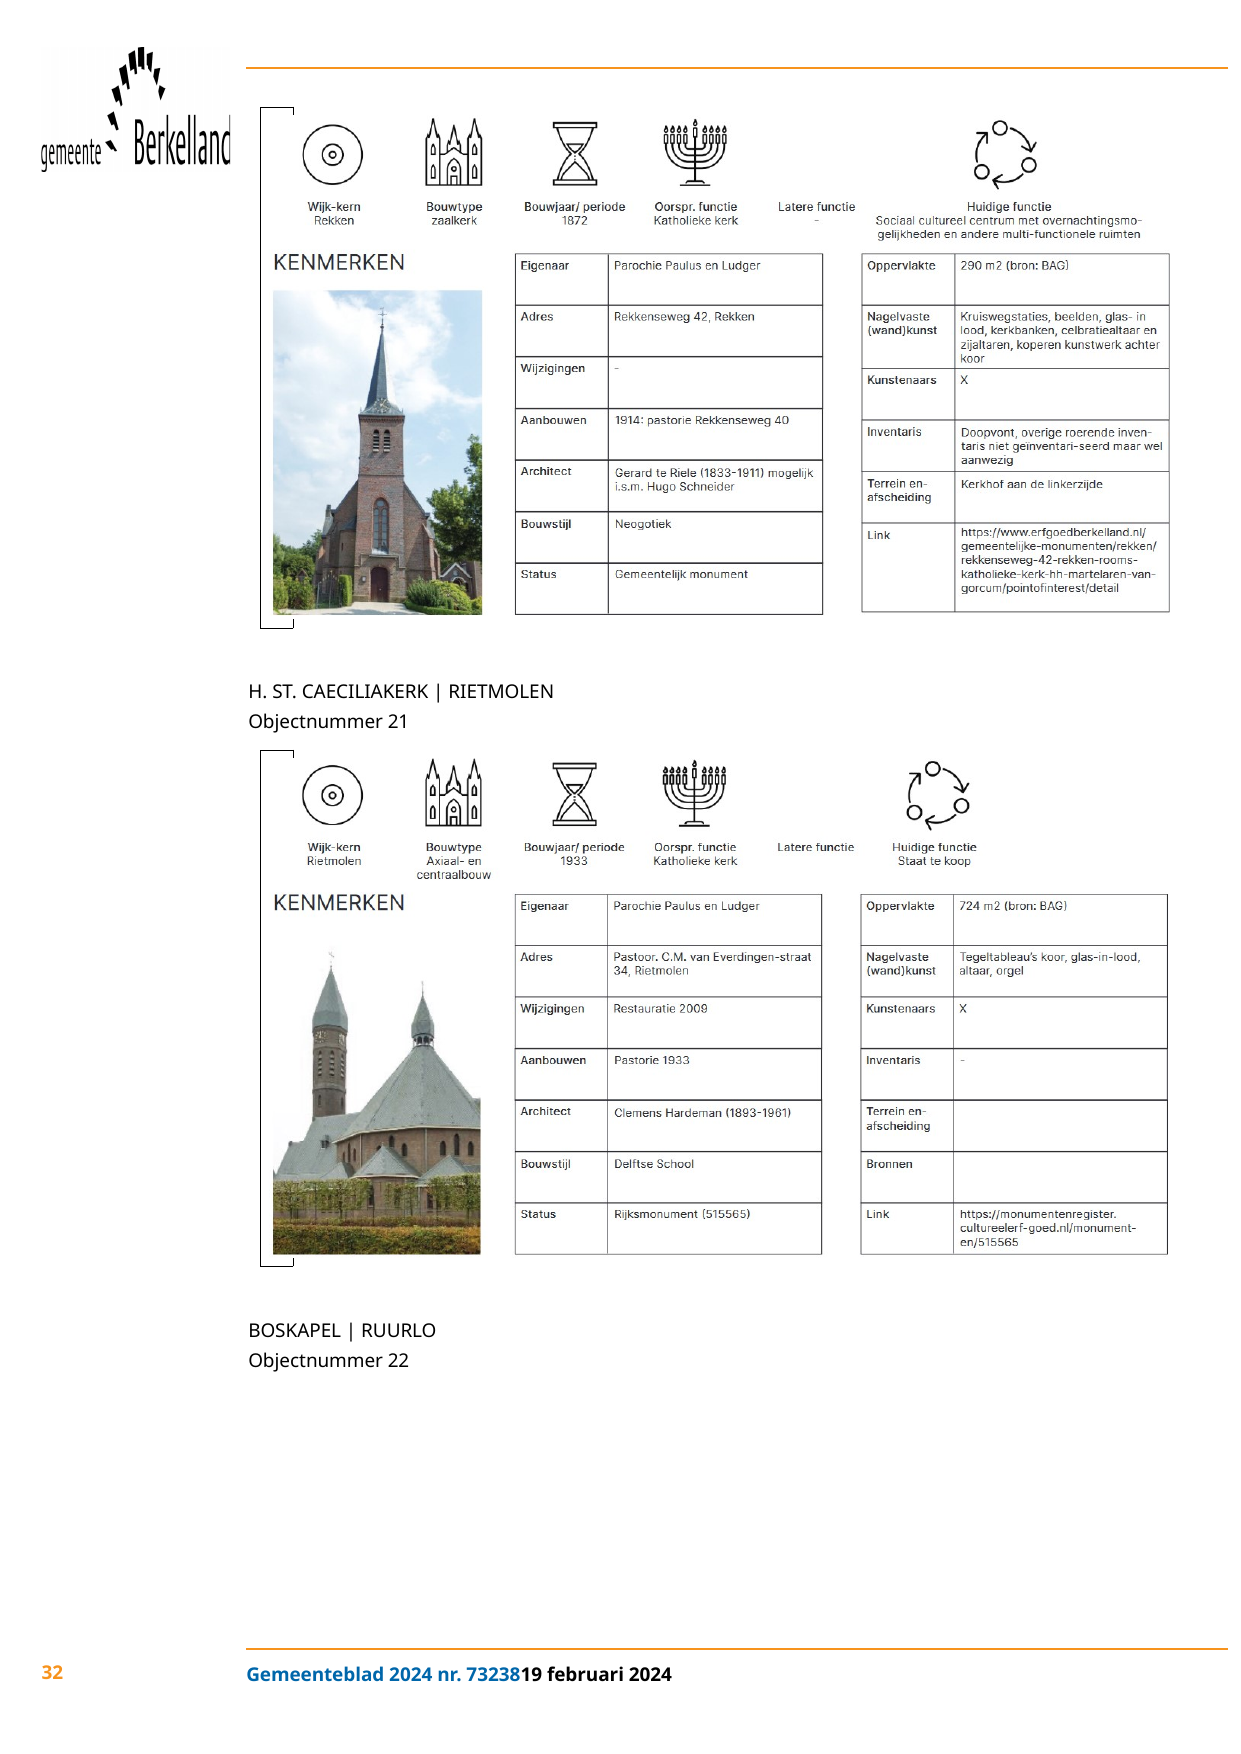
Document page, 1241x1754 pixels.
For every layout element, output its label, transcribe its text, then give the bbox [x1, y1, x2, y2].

picture [268, 758, 1173, 1258]
text BOSKAPEL | RUURLO [248, 1317, 1152, 1343]
picture [41, 47, 231, 172]
text Objectnummer 22 [248, 1347, 1152, 1373]
picture [268, 115, 1173, 619]
text Objectnummer 21 [248, 708, 1152, 734]
text H. ST. CAECILIAKERK | RIETMOLEN [248, 678, 1152, 704]
